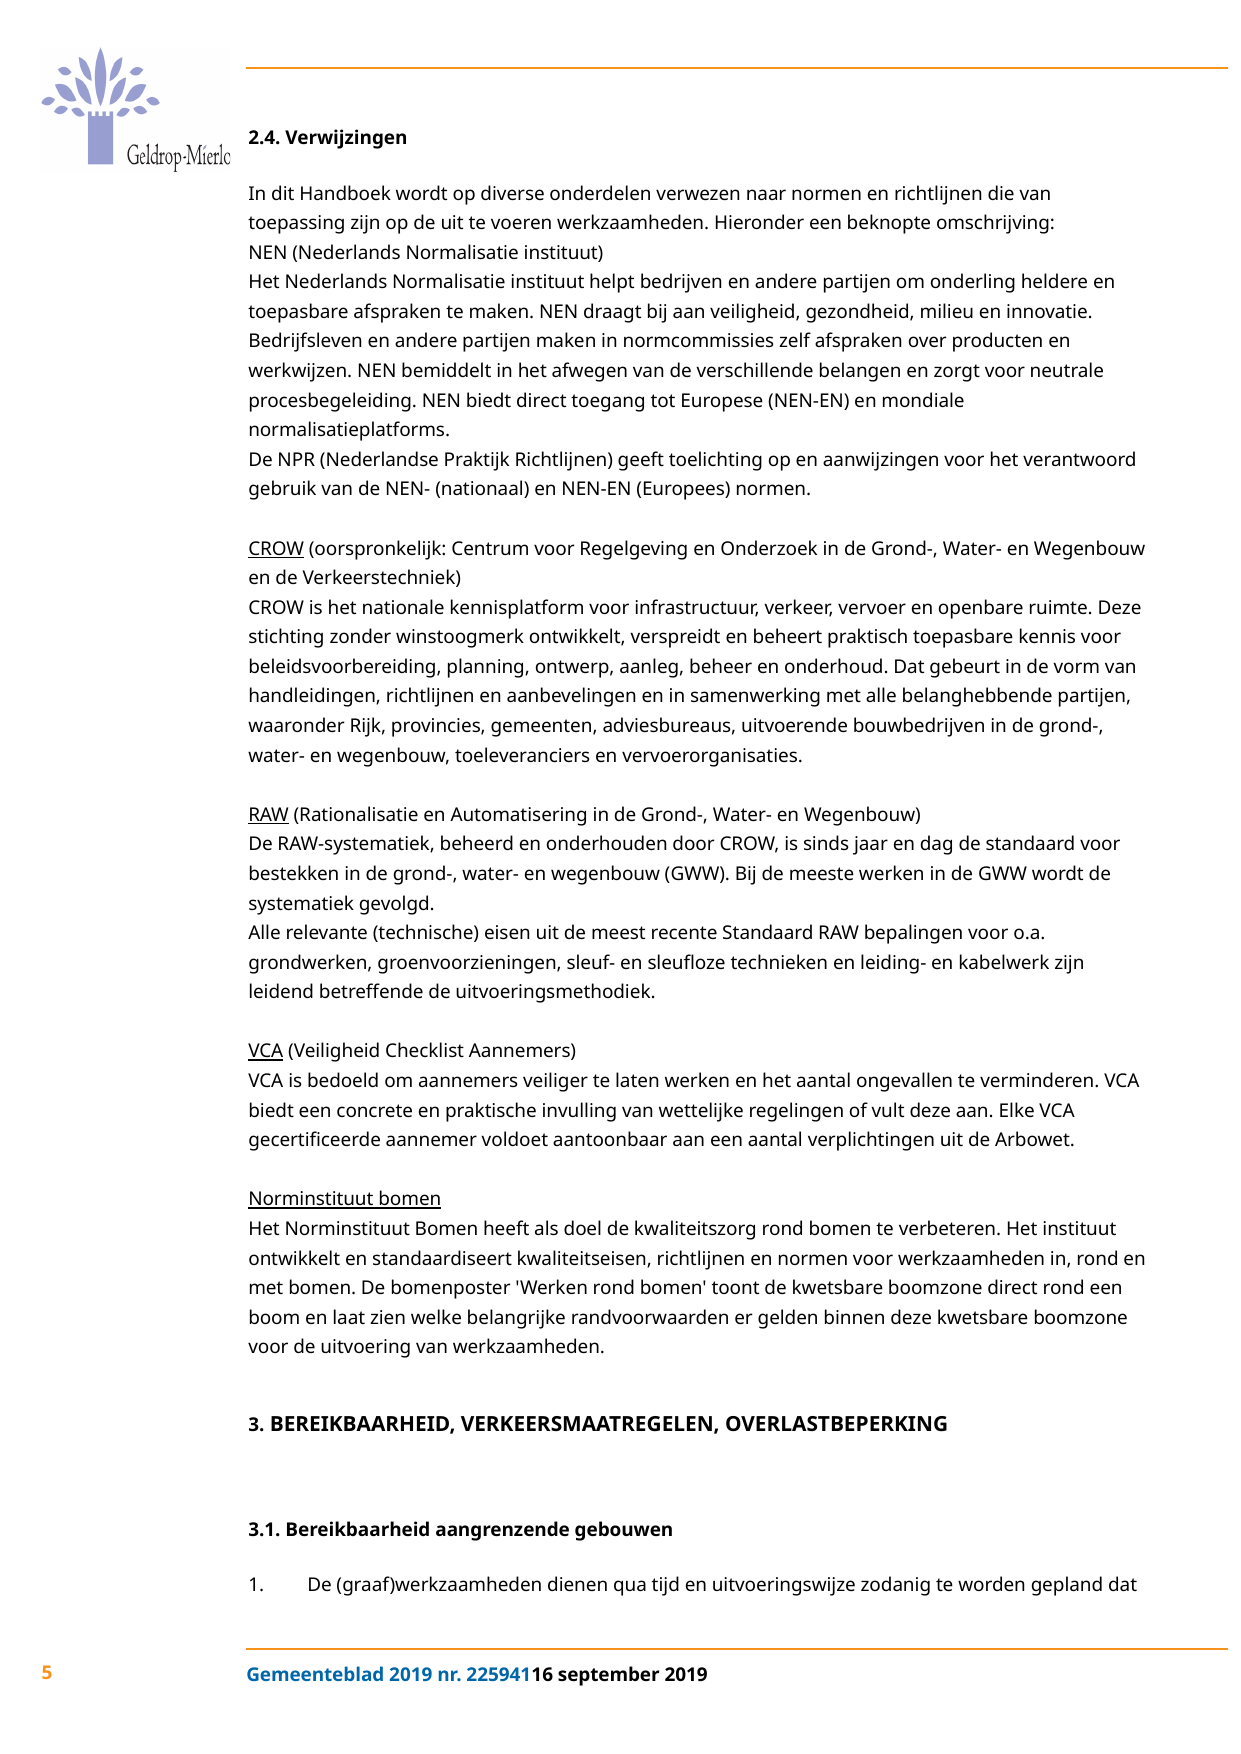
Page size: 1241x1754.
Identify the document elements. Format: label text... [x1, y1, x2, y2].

text De RAW-systematiek, beheerd en onderhouden door CROW, is sinds jaar en dag de standaard voor bestekken in de grond-, water- en wegenbouw (GWW). Bij de meeste werken in de GWW wordt de systematiek gevolgd. [248, 831, 1152, 915]
text Het Nederlands Normalisatie instituut helpt bedrijven en andere partijen om onderling heldere en toepasbare afspraken te maken. NEN draagt bij aan veiligheid, gezondheid, milieu en innovatie. [248, 268, 1152, 324]
text 3. BEREIKBAARHEID, VERKEERSMAATREGELEN, OVERLASTBEPERKING [248, 1409, 1152, 1437]
text De NPR (Nederlandse Praktijk Richtlijnen) geeft toelichting op en aanwijzingen voor het verantwoord gebruik van de NEN- (nationaal) en NEN-EN (Europees) normen. [248, 446, 1152, 501]
text Bedrijfsleven en andere partijen maken in normcommissies zelf afspraken over producten en werkwijzen. NEN bemiddelt in het afwegen van de verschillende belangen en zorgt voor neutrale procesbegeleiding. NEN biedt direct toegang tot Europese (NEN-EN) en mondiale normalisatieplatforms. [248, 328, 1152, 442]
text VCA (Veiligheid Checklist Aannemers) [248, 1038, 1152, 1063]
text NEN (Nederlands Normalisatie instituut) [248, 239, 1152, 264]
list De (graaf)werkzaamheden dienen qua tijd en uitvoeringswijze zodanig te worden gepland dat [248, 1571, 1152, 1597]
text 3.1. Bereikbaarheid aangrenzende gebouwen [248, 1516, 1152, 1542]
text Alle relevante (technische) eisen uit de meest recente Standaard RAW bepalingen voor o.a. grondwerken, groenvoorzieningen, sleuf- en sleufloze technieken en leiding- en kabelwerk zijn leidend betreffende de uitvoeringsmethodiek. [248, 919, 1152, 1004]
text In dit Handboek wordt op diverse onderdelen verwezen naar normen en richtlijnen die van toepassing zijn op de uit te voeren werkzaamheden. Hieronder een beknopte omschrijving: [248, 180, 1152, 235]
picture [41, 47, 231, 172]
text RAW (Rationalisatie en Automatisering in de Grond-, Water- en Wegenbouw) [248, 801, 1152, 827]
text CROW (oorspronkelijk: Centrum voor Regelgeving en Onderzoek in de Grond-, Water- en Wegenbouw en de Verkeerstechniek) [248, 535, 1152, 590]
text VCA is bedoeld om aannemers veiliger te laten werken en het aantal ongevallen te verminderen. VCA biedt een concrete en praktische invulling van wettelijke regelingen of vult deze aan. Elke VCA gecertificeerde aannemer voldoet aantoonbaar aan een aantal verplichtingen uit de Arbowet. [248, 1067, 1152, 1152]
text CROW is het nationale kennisplatform voor infrastructuur, verkeer, vervoer en openbare ruimte. Deze stichting zonder winstoogmerk ontwikkelt, verspreidt en beheert praktisch toepasbare kennis voor beleidsvoorbereiding, planning, ontwerp, aanleg, beheer en onderhoud. Dat gebeurt in de vorm van handleidingen, richtlijnen en aanbevelingen en in samenwerking met alle belanghebbende partijen, waaronder Rijk, provincies, gemeenten, adviesbureaus, uitvoerende bouwbedrijven in de grond-, water- en wegenbouw, toeleveranciers en vervoerorganisaties. [248, 594, 1152, 767]
text 2.4. Verwijzingen [248, 124, 1152, 150]
text Het Norminstituut Bomen heeft als doel de kwaliteitszorg rond bomen te verbeteren. Het instituut ontwikkelt en standaardiseert kwaliteitseisen, richtlijnen en normen voor werkzaamheden in, rond en met bomen. De bomenposter 'Werken rond bomen' toont de kwetsbare boomzone direct rond een boom en laat zien welke belangrijke randvoorwaarden er gelden binnen deze kwetsbare boomzone voor de uitvoering van werkzaamheden. [248, 1215, 1152, 1359]
text Norminstituut bomen [248, 1186, 1152, 1211]
